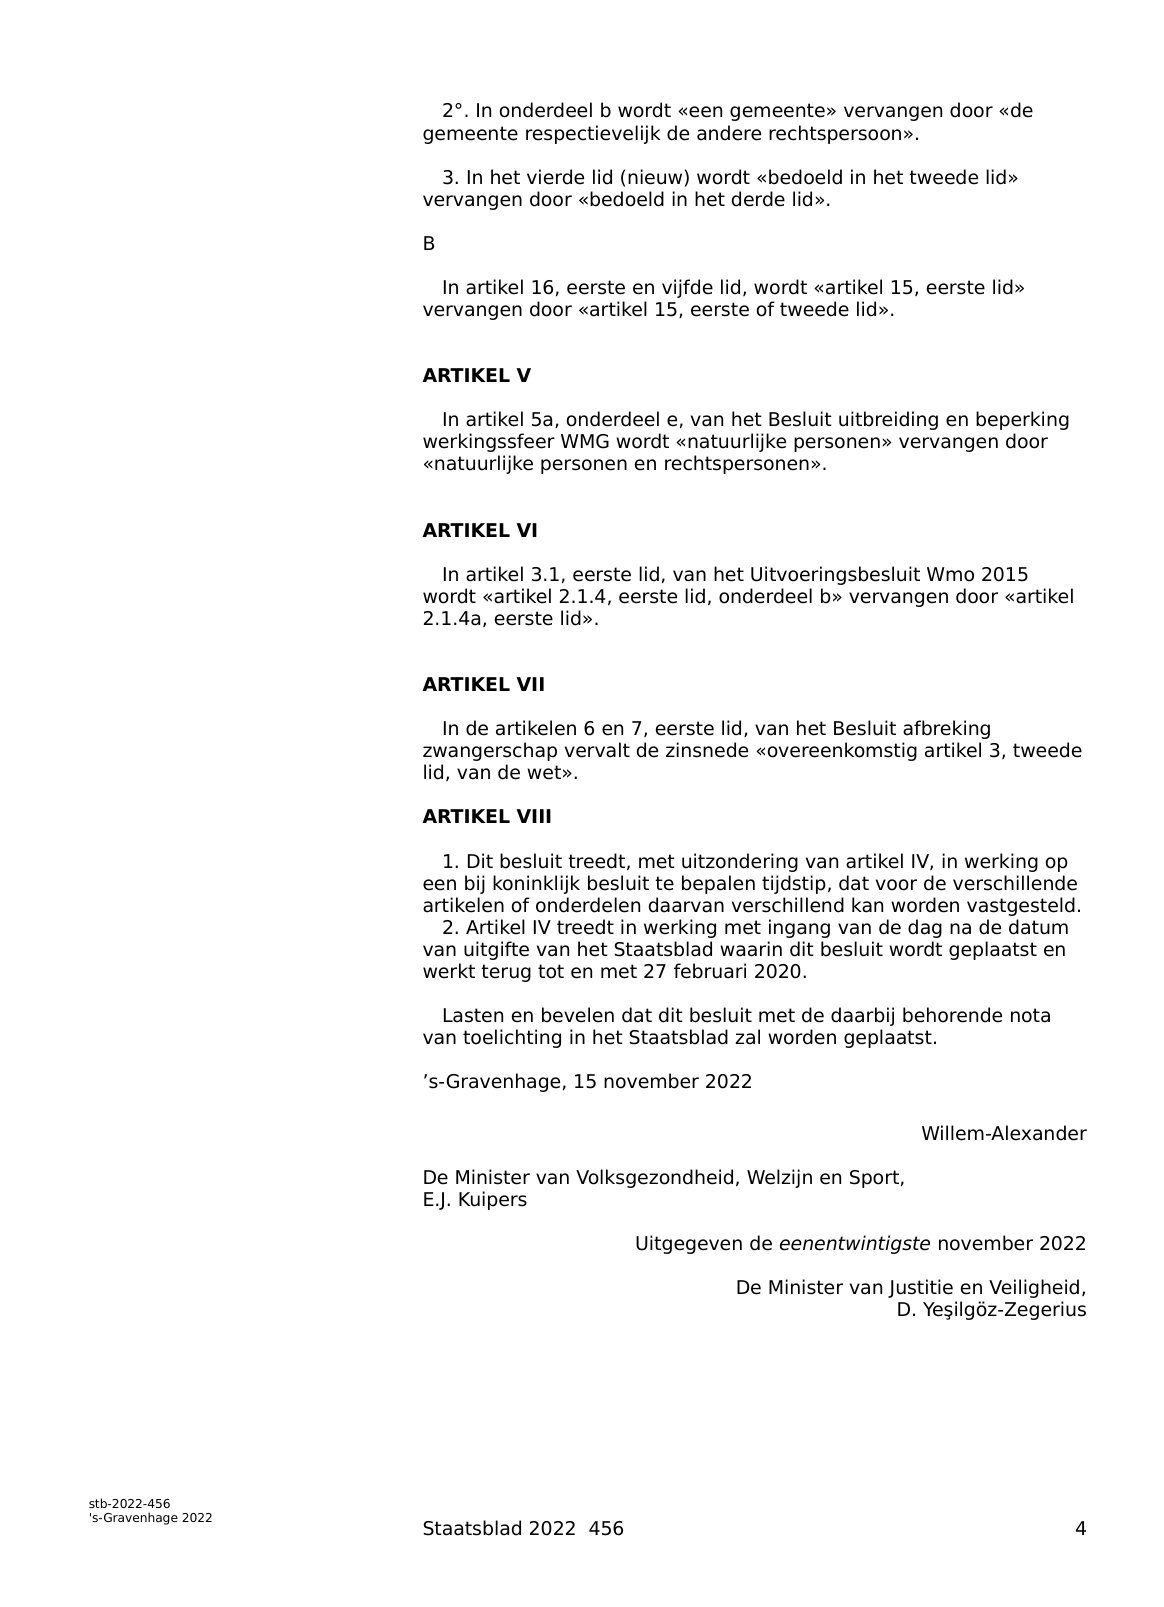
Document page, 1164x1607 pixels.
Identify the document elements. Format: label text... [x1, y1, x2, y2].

subtitle ARTIKEL VII [422, 674, 1087, 696]
text In artikel 5a, onderdeel e, van het Besluit uitbreiding en beperking werkingssfeer WMG wordt «natuurlijke personen» vervangen door «natuurlijke personen en rechtspersonen». [422, 409, 1087, 475]
text 's-Gravenhage 2022 [88, 1511, 323, 1525]
subtitle ARTIKEL VI [422, 520, 1087, 542]
text Lasten en bevelen dat dit besluit met de daarbij behorende nota van toelichting in het Staatsblad zal worden geplaatst. [422, 1005, 1087, 1049]
text De Minister van Justitie en Veiligheid, D. Yeşilgöz-Zegerius [422, 1277, 1087, 1321]
text 3. In het vierde lid (nieuw) wordt «bedoeld in het tweede lid» vervangen door «bedoeld in het derde lid». [422, 167, 1087, 211]
subtitle ARTIKEL VIII [422, 806, 1087, 828]
text 2°. In onderdeel b wordt «een gemeente» vervangen door «de gemeente respectievelijk de andere rechtspersoon». [422, 100, 1087, 144]
text De Minister van Volksgezondheid, Welzijn en Sport, E.J. Kuipers [422, 1167, 1087, 1211]
subtitle ARTIKEL V [422, 365, 1087, 387]
text stb-2022-456 [88, 1497, 323, 1511]
text In de artikelen 6 en 7, eerste lid, van het Besluit afbreking zwangerschap vervalt de zinsnede «overeenkomstig artikel 3, tweede lid, van de wet». [422, 718, 1087, 784]
text B [422, 233, 1087, 255]
text 2. Artikel IV treedt in werking met ingang van de dag na de datum van uitgifte van het Staatsblad waarin dit besluit wordt geplaatst en werkt terug tot en met 27 februari 2020. [422, 917, 1087, 982]
text ’s-Gravenhage, 15 november 2022 [422, 1071, 1087, 1093]
text 1. Dit besluit treedt, met uitzondering van artikel IV, in werking op een bij koninklijk besluit te bepalen tijdstip, dat voor de verschillende artikelen of onderdelen daarvan verschillend kan worden vastgesteld. [422, 851, 1087, 917]
text In artikel 3.1, eerste lid, van het Uitvoeringsbesluit Wmo 2015 wordt «artikel 2.1.4, eerste lid, onderdeel b» vervangen door «artikel 2.1.4a, eerste lid». [422, 564, 1087, 630]
text Uitgegeven de eenentwintigste november 2022 [422, 1233, 1087, 1255]
text In artikel 16, eerste en vijfde lid, wordt «artikel 15, eerste lid» vervangen door «artikel 15, eerste of tweede lid». [422, 277, 1087, 321]
text Willem-Alexander [422, 1123, 1087, 1145]
